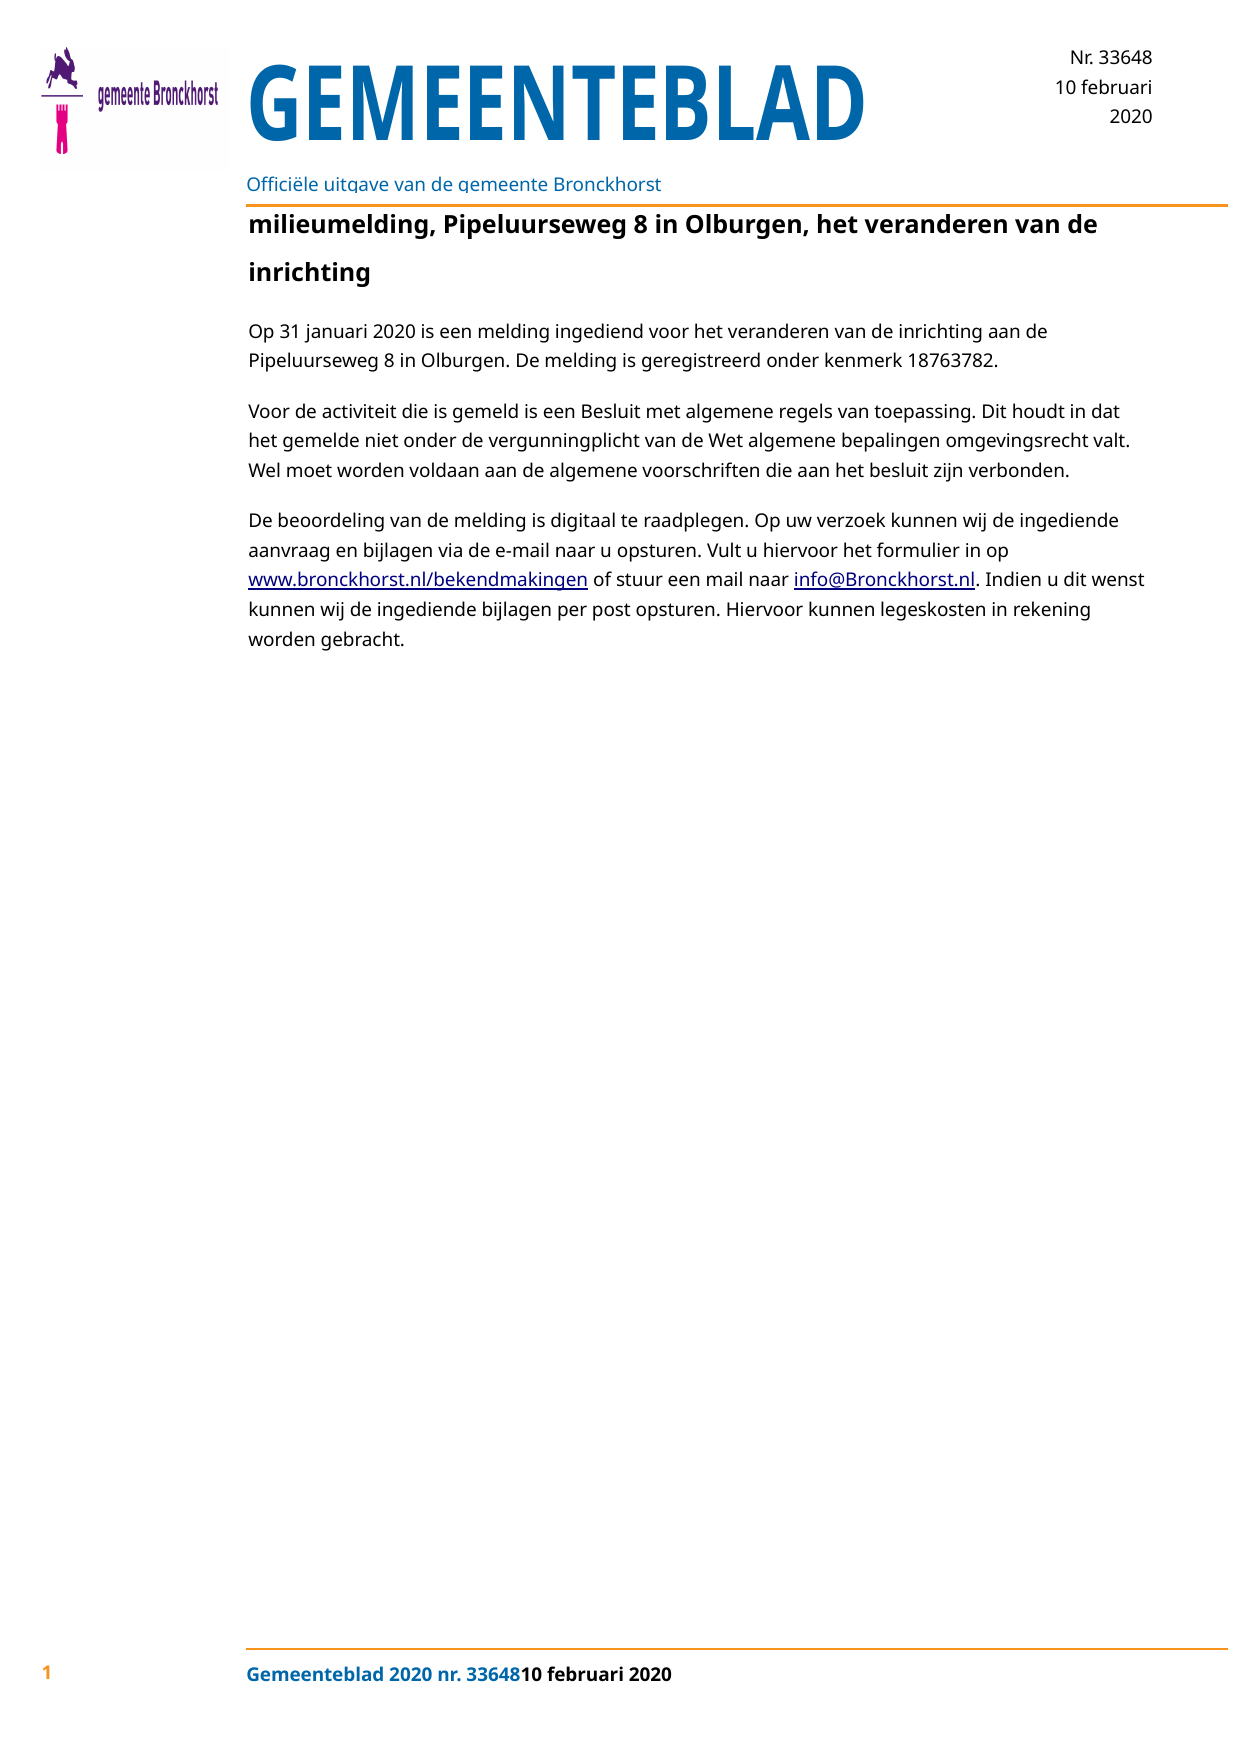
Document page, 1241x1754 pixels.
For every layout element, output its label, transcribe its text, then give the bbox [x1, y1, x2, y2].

text Voor de activiteit die is gemeld is een Besluit met algemene regels van toepassing. Dit houdt in dat het gemelde niet onder de vergunningplicht van de Wet algemene bepalingen omgevingsrecht valt. Wel moet worden voldaan aan de algemene voorschriften die aan het besluit zijn verbonden. [248, 398, 1152, 483]
picture [41, 47, 231, 172]
text Op 31 januari 2020 is een melding ingediend voor het veranderen van de inrichting aan de Pipeluurseweg 8 in Olburgen. De melding is geregistreerd onder kenmerk 18763782. [248, 318, 1152, 373]
text milieumelding, Pipeluurseweg 8 in Olburgen, het veranderen van de inrichting [248, 207, 1152, 288]
text De beoordeling van de melding is digitaal te raadplegen. Op uw verzoek kunnen wij de ingediende aanvraag en bijlagen via de e-mail naar u opsturen. Vult u hiervoor het formulier in op www.bronckhorst.nl/bekendmakingen of stuur een mail naar info@Bronckhorst.nl. Indien u dit wenst kunnen wij de ingediende bijlagen per post opsturen. Hiervoor kunnen legeskosten in rekening worden gebracht. [248, 507, 1152, 652]
